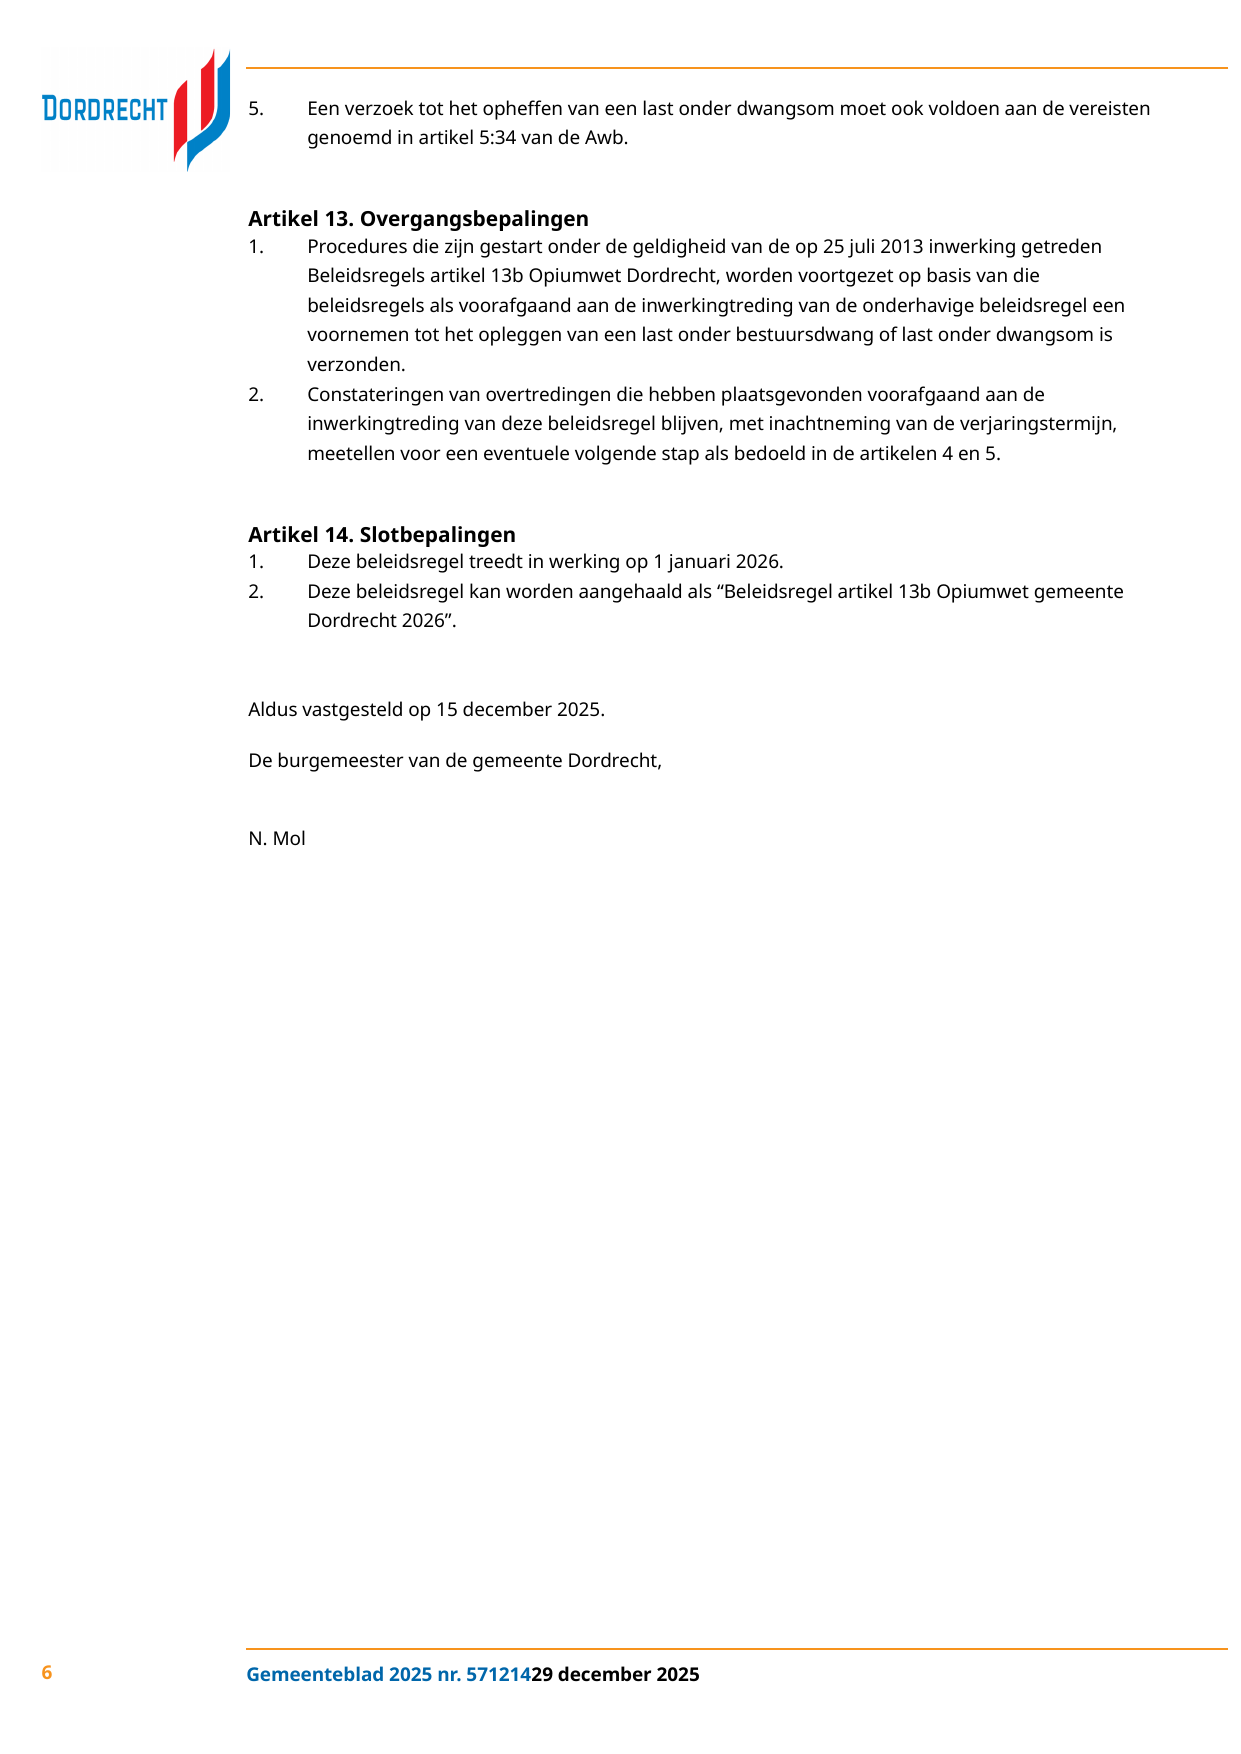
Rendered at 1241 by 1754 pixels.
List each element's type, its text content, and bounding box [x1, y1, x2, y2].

picture [41, 47, 231, 172]
text Artikel 14. Slotbepalingen [248, 520, 1152, 548]
list Een verzoek tot het opheffen van een last onder dwangsom moet ook voldoen aan de vereisten genoemd in artikel 5:34 van de Awb. [248, 95, 1152, 150]
list Constateringen van overtredingen die hebben plaatsgevonden voorafgaand aan de inwerkingtreding van deze beleidsregel blijven, met inachtneming van de verjaringstermijn, meetellen voor een eventuele volgende stap als bedoeld in de artikelen 4 en 5. [248, 381, 1152, 466]
text Aldus vastgesteld op 15 december 2025. [248, 696, 1152, 722]
list Deze beleidsregel treedt in werking op 1 januari 2026. [248, 548, 1152, 574]
text Artikel 13. Overgangsbepalingen [248, 204, 1152, 233]
text De burgemeester van de gemeente Dordrecht, [248, 748, 1152, 773]
list Deze beleidsregel kan worden aangehaald als “Beleidsregel artikel 13b Opiumwet gemeente Dordrecht 2026”. [248, 578, 1152, 633]
text N. Mol [248, 825, 1152, 851]
list Procedures die zijn gestart onder de geldigheid van de op 25 juli 2013 inwerking getreden Beleidsregels artikel 13b Opiumwet Dordrecht, worden voortgezet op basis van die beleidsregels als voorafgaand aan de inwerkingtreding van de onderhavige beleidsregel een voornemen tot het opleggen van een last onder bestuursdwang of last onder dwangsom is verzonden. [248, 233, 1152, 377]
